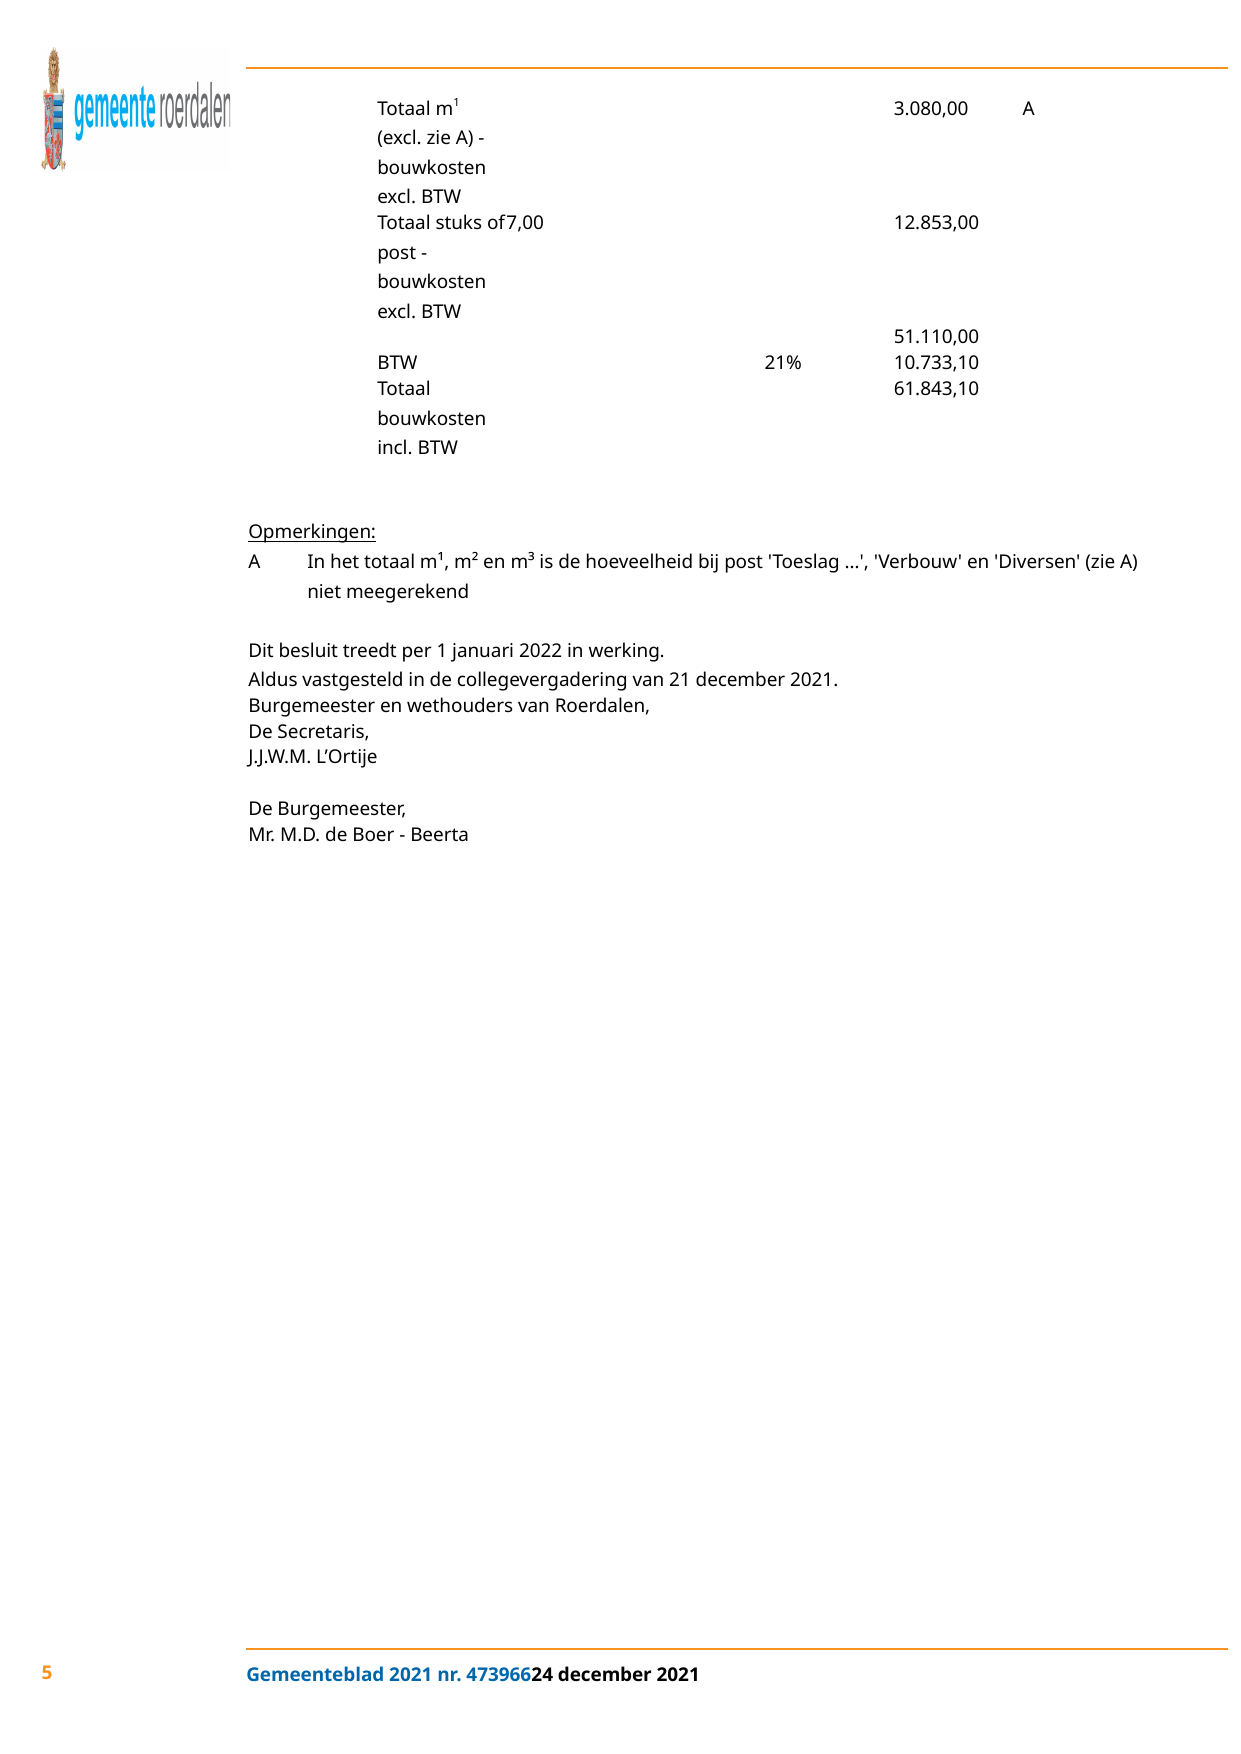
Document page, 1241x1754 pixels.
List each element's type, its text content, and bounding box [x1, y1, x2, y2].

table_cell [1023, 350, 1152, 375]
table_cell [1023, 209, 1152, 324]
table_cell 3.080,00 [894, 95, 1022, 209]
table_cell [635, 460, 764, 486]
table_cell [377, 460, 506, 486]
text Burgemeester en wethouders van Roerdalen, [248, 692, 1152, 718]
table_cell [248, 460, 377, 486]
text Dit besluit treedt per 1 januari 2022 in werking. [248, 637, 1152, 663]
list In het totaal m¹, m² en m³ is de hoeveelheid bij post 'Toeslag …', 'Verbouw' en 'Diversen' (zie A) niet meegerekend [248, 548, 1152, 603]
text J.J.W.M. L’Ortije [248, 744, 1152, 769]
table_cell [506, 324, 635, 349]
table_cell 7,00 [506, 209, 635, 324]
table_cell 21% [764, 350, 893, 375]
table_cell [506, 375, 635, 460]
text Opmerkingen: [248, 519, 1152, 544]
table_cell [377, 324, 506, 349]
table_cell [506, 350, 635, 375]
table_cell [764, 95, 893, 209]
text De Burgemeester, [248, 795, 1152, 821]
table_cell [764, 324, 893, 349]
table_cell Totaal m1 (excl. zie A) - bouwkosten excl. BTW [377, 95, 506, 209]
table_cell [635, 350, 764, 375]
table_cell [764, 460, 893, 486]
table_cell [894, 460, 1022, 486]
table_cell [248, 375, 377, 460]
table_cell [635, 324, 764, 349]
table_cell [1023, 375, 1152, 460]
text Mr. M.D. de Boer - Beerta [248, 821, 1152, 847]
table_cell [248, 350, 377, 375]
table_cell [248, 209, 377, 324]
table_cell [764, 375, 893, 460]
table_cell [506, 460, 635, 486]
table_cell [635, 209, 764, 324]
table_cell [635, 95, 764, 209]
table_cell [506, 95, 635, 209]
table_cell 61.843,10 [894, 375, 1022, 460]
table_cell 10.733,10 [894, 350, 1022, 375]
text Aldus vastgesteld in de collegevergadering van 21 december 2021. [248, 667, 1152, 692]
table_cell A [1023, 95, 1152, 209]
table_cell Totaal bouwkosten incl. BTW [377, 375, 506, 460]
table_cell [248, 324, 377, 349]
table_cell [1023, 324, 1152, 349]
table_cell [635, 375, 764, 460]
table_cell Totaal stuks of post - bouwkosten excl. BTW [377, 209, 506, 324]
table_cell [764, 209, 893, 324]
table_cell 12.853,00 [894, 209, 1022, 324]
text De Secretaris, [248, 718, 1152, 744]
table_cell 51.110,00 [894, 324, 1022, 349]
table_cell [1023, 460, 1152, 486]
picture [41, 47, 231, 172]
table_cell [248, 95, 377, 209]
table_cell BTW [377, 350, 506, 375]
